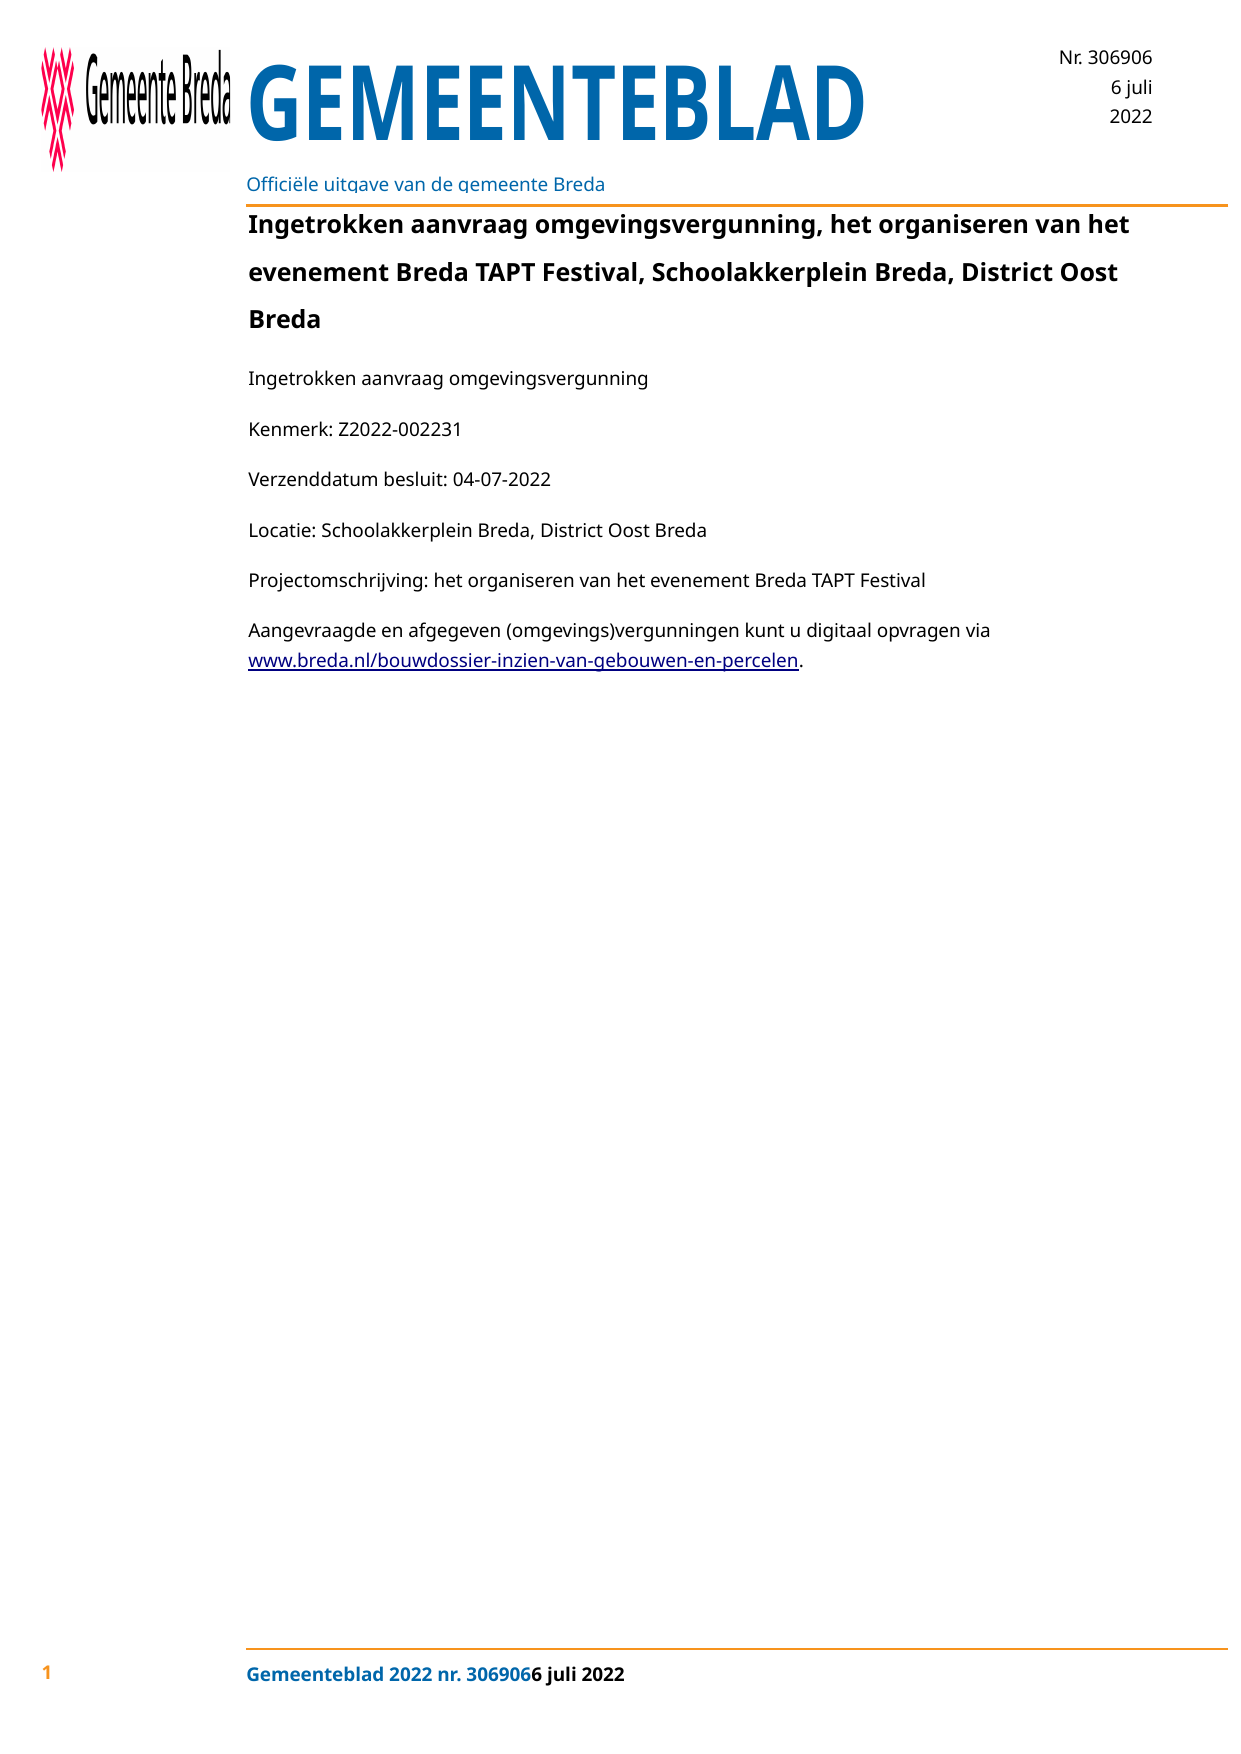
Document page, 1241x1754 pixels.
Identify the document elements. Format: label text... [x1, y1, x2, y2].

text Aangevraagde en afgegeven (omgevings)vergunningen kunt u digitaal opvragen via www.breda.nl/bouwdossier-inzien-van-gebouwen-en-percelen. [248, 618, 1152, 673]
text Verzenddatum besluit: 04-07-2022 [248, 466, 1152, 492]
text Kenmerk: Z2022-002231 [248, 416, 1152, 442]
text Ingetrokken aanvraag omgevingsvergunning, het organiseren van het evenement Breda TAPT Festival, Schoolakkerplein Breda, District Oost Breda [248, 207, 1152, 336]
text Locatie: Schoolakkerplein Breda, District Oost Breda [248, 517, 1152, 542]
picture [41, 47, 231, 172]
text Projectomschrijving: het organiseren van het evenement Breda TAPT Festival [248, 567, 1152, 593]
text Ingetrokken aanvraag omgevingsvergunning [248, 366, 1152, 391]
